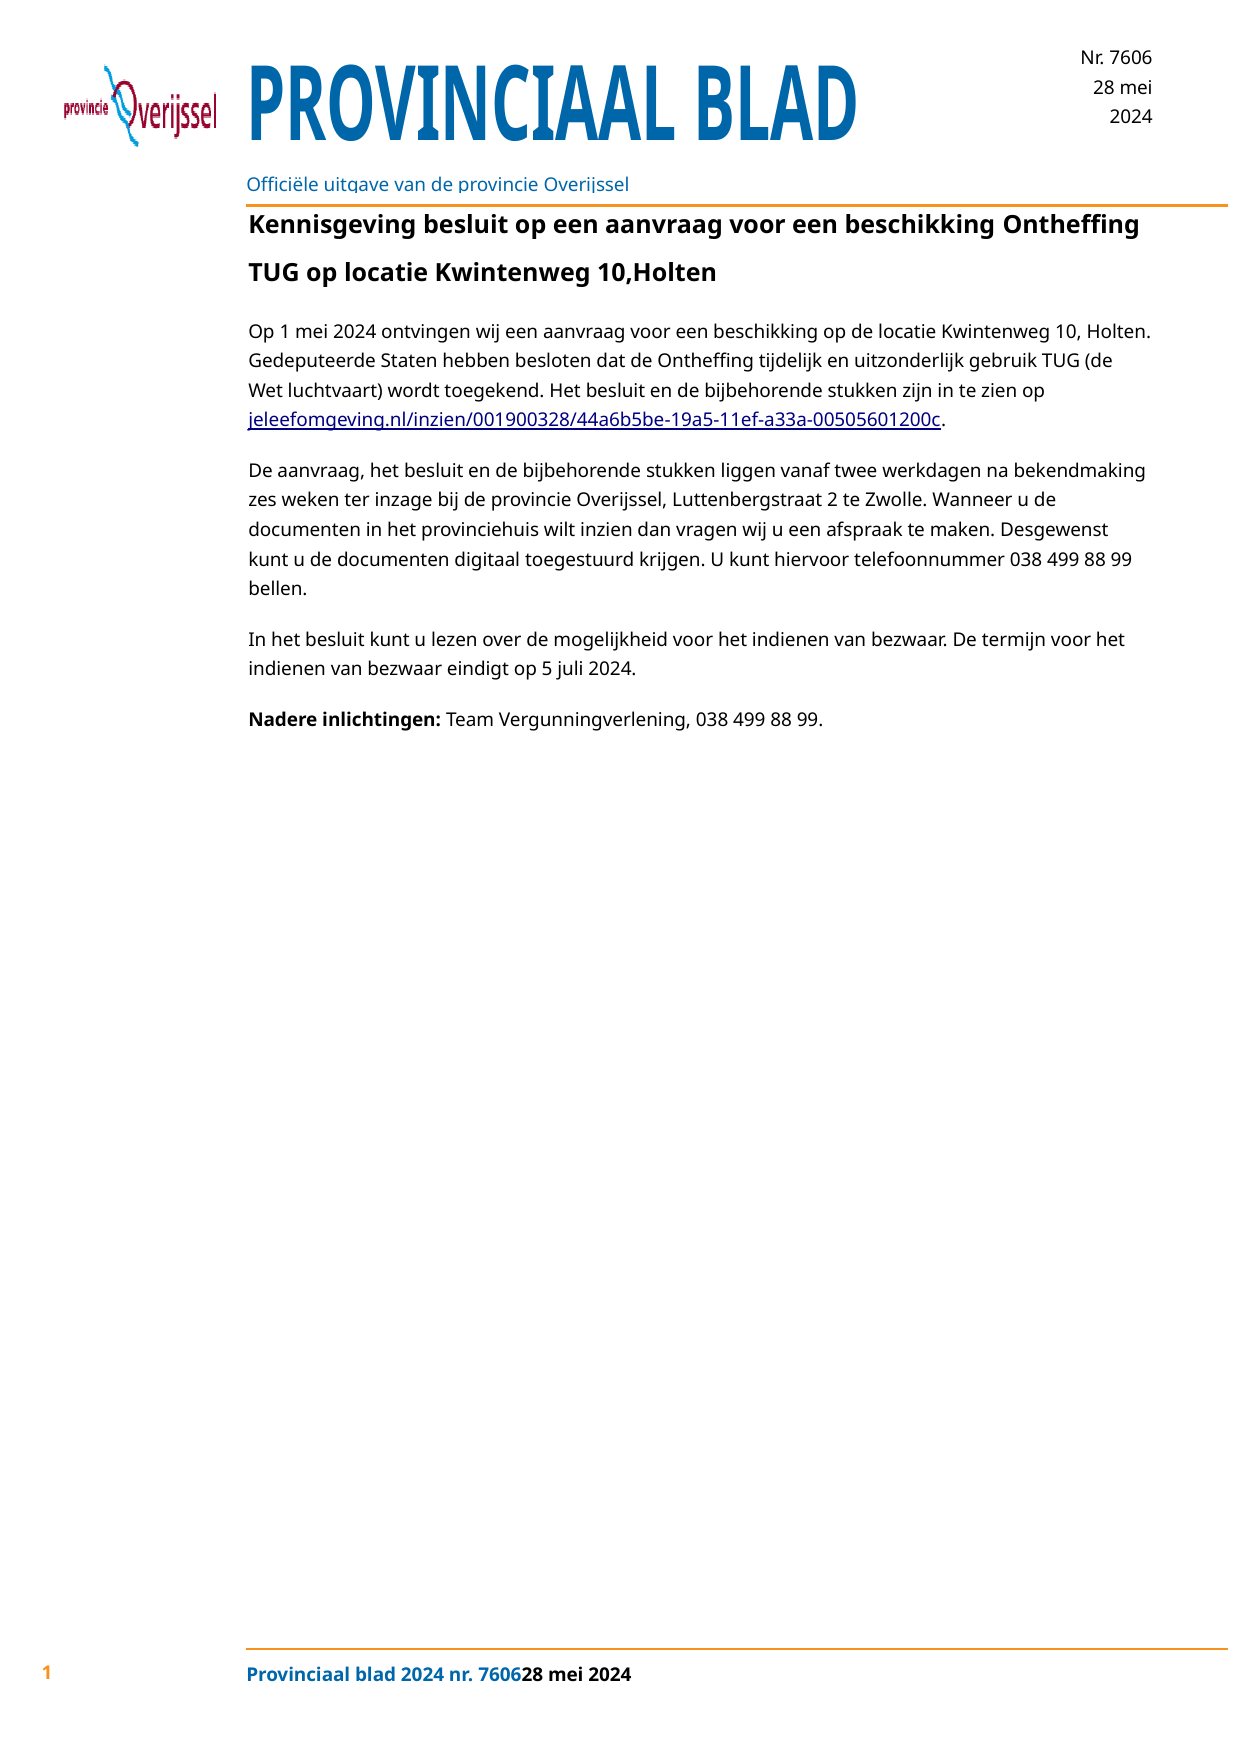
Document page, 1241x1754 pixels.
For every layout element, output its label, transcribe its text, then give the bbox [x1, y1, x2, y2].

text Op 1 mei 2024 ontvingen wij een aanvraag voor een beschikking op de locatie Kwintenweg 10, Holten. Gedeputeerde Staten hebben besloten dat de Ontheffing tijdelijk en uitzonderlijk gebruik TUG (de Wet luchtvaart) wordt toegekend. Het besluit en de bijbehorende stukken zijn in te zien op jeleefomgeving.nl/inzien/001900328/44a6b5be-19a5-11ef-a33a-00505601200c. [248, 318, 1152, 432]
text Kennisgeving besluit op een aanvraag voor een beschikking Ontheffing TUG op locatie Kwintenweg 10,Holten [248, 207, 1152, 288]
text Nadere inlichtingen: Team Vergunningverlening, 038 499 88 99. [248, 706, 1152, 732]
picture [41, 47, 231, 172]
text De aanvraag, het besluit en de bijbehorende stukken liggen vanaf twee werkdagen na bekendmaking zes weken ter inzage bij de provincie Overijssel, Luttenbergstraat 2 te Zwolle. Wanneer u de documenten in het provinciehuis wilt inzien dan vragen wij u een afspraak te maken. Desgewenst kunt u de documenten digitaal toegestuurd krijgen. U kunt hiervoor telefoonnummer 038 499 88 99 bellen. [248, 457, 1152, 601]
text In het besluit kunt u lezen over de mogelijkheid voor het indienen van bezwaar. De termijn voor het indienen van bezwaar eindigt op 5 juli 2024. [248, 626, 1152, 681]
